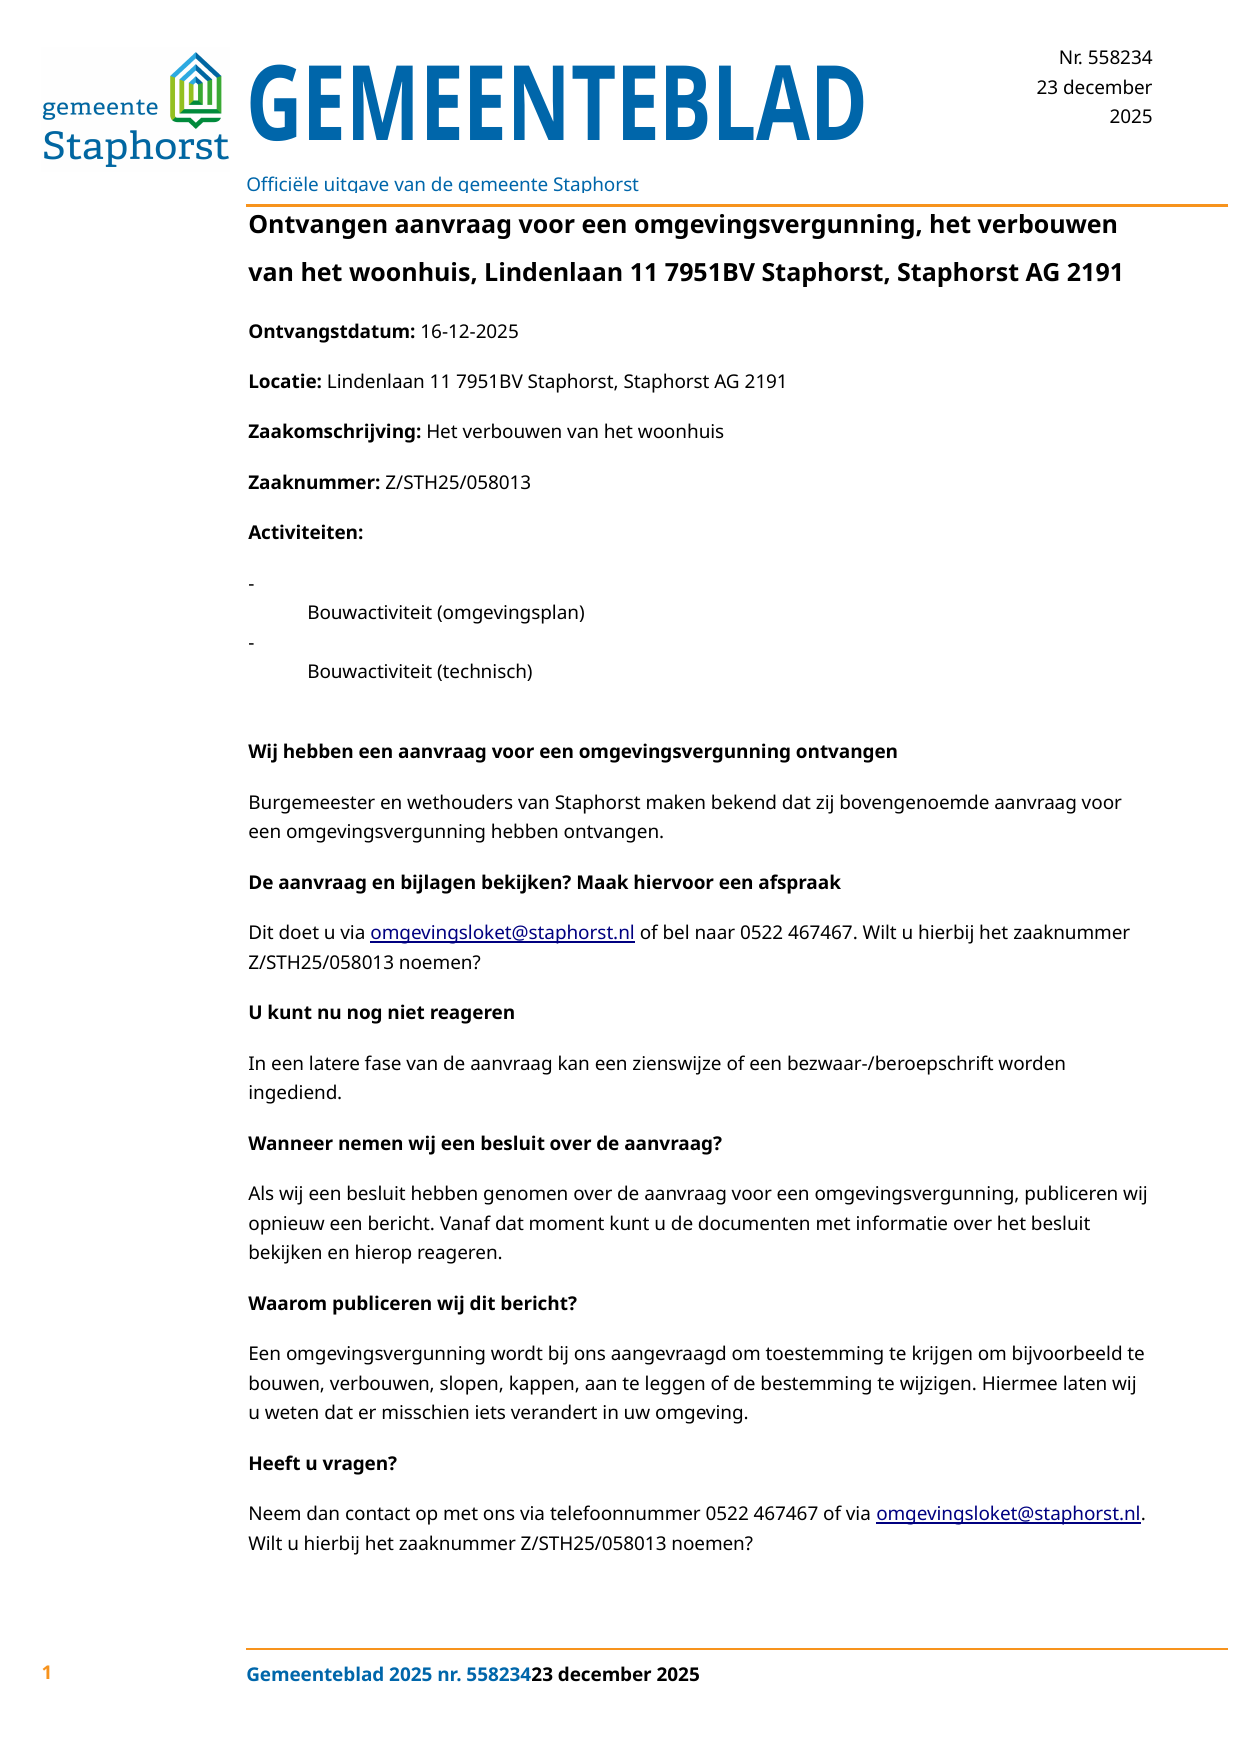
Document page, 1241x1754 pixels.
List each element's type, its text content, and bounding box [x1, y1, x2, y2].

text In een latere fase van de aanvraag kan een zienswijze of een bezwaar-/beroepschrift worden ingediend. [248, 1050, 1152, 1105]
text Ontvangen aanvraag voor een omgevingsvergunning, het verbouwen van het woonhuis, Lindenlaan 11 7951BV Staphorst, Staphorst AG 2191 [248, 207, 1152, 288]
text Zaaknummer: Z/STH25/058013 [248, 469, 1152, 495]
text Zaakomschrijving: Het verbouwen van het woonhuis [248, 419, 1152, 444]
text Ontvangstdatum: 16-12-2025 [248, 318, 1152, 344]
text Waarom publiceren wij dit bericht? [248, 1290, 1152, 1316]
text Burgemeester en wethouders van Staphorst maken bekend dat zij bovengenoemde aanvraag voor een omgevingsvergunning hebben ontvangen. [248, 789, 1152, 844]
text Locatie: Lindenlaan 11 7951BV Staphorst, Staphorst AG 2191 [248, 368, 1152, 394]
text Activiteiten: [248, 519, 1152, 545]
text Wij hebben een aanvraag voor een omgevingsvergunning ontvangen [248, 739, 1152, 764]
picture [41, 47, 231, 172]
list Bouwactiviteit (technisch) [248, 659, 1152, 684]
text Heeft u vragen? [248, 1450, 1152, 1476]
text De aanvraag en bijlagen bekijken? Maak hiervoor een afspraak [248, 869, 1152, 895]
text Dit doet u via omgevingsloket@staphorst.nl of bel naar 0522 467467. Wilt u hierbij het zaaknummer Z/STH25/058013 noemen? [248, 919, 1152, 975]
text Wanneer nemen wij een besluit over de aanvraag? [248, 1130, 1152, 1156]
list Bouwactiviteit (omgevingsplan) [248, 599, 1152, 625]
text Als wij een besluit hebben genomen over de aanvraag voor een omgevingsvergunning, publiceren wij opnieuw een bericht. Vanaf dat moment kunt u de documenten met informatie over het besluit bekijken en hierop reageren. [248, 1180, 1152, 1265]
text Neem dan contact op met ons via telefoonnummer 0522 467467 of via omgevingsloket@staphorst.nl. Wilt u hierbij het zaaknummer Z/STH25/058013 noemen? [248, 1500, 1152, 1556]
text Een omgevingsvergunning wordt bij ons aangevraagd om toestemming te krijgen om bijvoorbeeld te bouwen, verbouwen, slopen, kappen, aan te leggen of de bestemming te wijzigen. Hiermee laten wij u weten dat er misschien iets verandert in uw omgeving. [248, 1340, 1152, 1425]
text U kunt nu nog niet reageren [248, 999, 1152, 1025]
